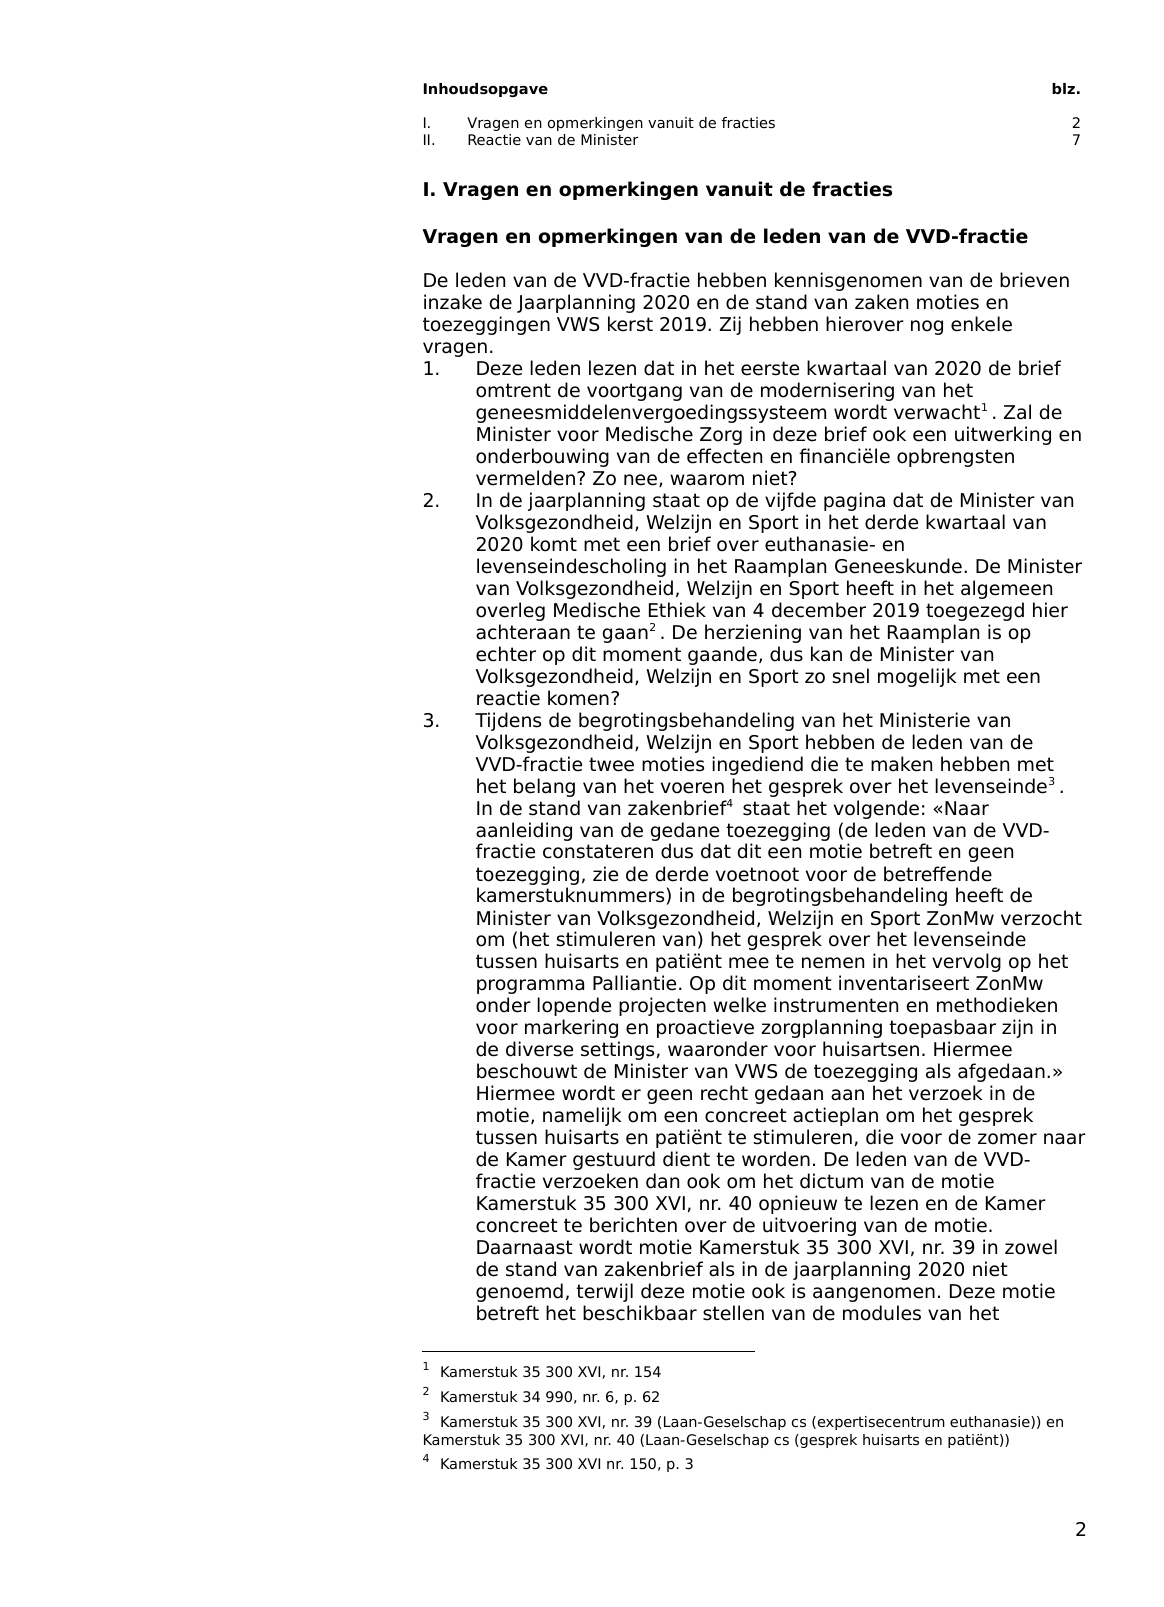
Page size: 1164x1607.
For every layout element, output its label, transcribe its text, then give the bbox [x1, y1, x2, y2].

table_cell I. [422, 115, 461, 132]
table_cell Vragen en opmerkingen vanuit de fracties [461, 115, 1013, 132]
text 1. Deze leden lezen dat in het eerste kwartaal van 2020 de brief omtrent de voortgang van de modernisering van het geneesmiddelenvergoedingssysteem wordt verwacht. Zal de Minister voor Medische Zorg in deze brief ook een uitwerking en onderbouwing van de effecten en financiële opbrengsten vermelden? Zo nee, waarom niet? [422, 358, 1087, 490]
table_cell 7 [1013, 132, 1087, 149]
table_cell [461, 98, 1013, 115]
text 3. Tijdens de begrotingsbehandeling van het Ministerie van Volksgezondheid, Welzijn en Sport hebben de leden van de VVD-fractie twee moties ingediend die te maken hebben met het belang van het voeren het gesprek over het levenseinde. In de stand van zakenbrief staat het volgende: «Naar aanleiding van de gedane toezegging (de leden van de VVD-fractie constateren dus dat dit een motie betreft en geen toezegging, zie de derde voetnoot voor de betreffende kamerstuknummers) in de begrotingsbehandeling heeft de Minister van Volksgezondheid, Welzijn en Sport ZonMw verzocht om (het stimuleren van) het gesprek over het levenseinde tussen huisarts en patiënt mee te nemen in het vervolg op het programma Palliantie. Op dit moment inventariseert ZonMw onder lopende projecten welke instrumenten en methodieken voor markering en proactieve zorgplanning toepasbaar zijn in de diverse settings, waaronder voor huisartsen. Hiermee beschouwt de Minister van VWS de toezegging als afgedaan.» Hiermee wordt er geen recht gedaan aan het verzoek in de motie, namelijk om een concreet actieplan om het gesprek tussen huisarts en patiënt te stimuleren, die voor de zomer naar de Kamer gestuurd dient te worden. De leden van de VVD-fractie verzoeken dan ook om het dictum van de motie Kamerstuk 35 300 XVI, nr. 40 opnieuw te lezen en de Kamer concreet te berichten over de uitvoering van de motie. Daarnaast wordt motie Kamerstuk 35 300 XVI, nr. 39 in zowel de stand van zakenbrief als in de jaarplanning 2020 niet genoemd, terwijl deze motie ook is aangenomen. Deze motie betreft het beschikbaar stellen van de modules van het [422, 709, 1087, 1325]
text 2. In de jaarplanning staat op de vijfde pagina dat de Minister van Volksgezondheid, Welzijn en Sport in het derde kwartaal van 2020 komt met een brief over euthanasie- en levenseindescholing in het Raamplan Geneeskunde. De Minister van Volksgezondheid, Welzijn en Sport heeft in het algemeen overleg Medische Ethiek van 4 december 2019 toegezegd hier achteraan te gaan. De herziening van het Raamplan is op echter op dit moment gaande, dus kan de Minister van Volksgezondheid, Welzijn en Sport zo snel mogelijk met een reactie komen? [422, 490, 1087, 709]
text Kamerstuk 35 300 XVI nr. 150, p. 3 [422, 1452, 1087, 1474]
table_cell [422, 98, 461, 115]
table_cell [1013, 98, 1087, 115]
subtitle Vragen en opmerkingen van de leden van de VVD-fractie [422, 226, 1087, 248]
table_header blz. [1013, 81, 1087, 98]
table_cell Reactie van de Minister [461, 132, 1013, 149]
table_cell II. [422, 132, 461, 149]
text Kamerstuk 35 300 XVI, nr. 40 (Laan-Geselschap cs (gesprek huisarts en patiënt)) [422, 1432, 1087, 1449]
table_cell 2 [1013, 115, 1087, 132]
subtitle I. Vragen en opmerkingen vanuit de fracties [422, 179, 1087, 201]
table_header Inhoudsopgave [422, 81, 1013, 98]
text Kamerstuk 34 990, nr. 6, p. 62 [422, 1385, 1087, 1407]
text Kamerstuk 35 300 XVI, nr. 154 [422, 1360, 1087, 1382]
text Kamerstuk 35 300 XVI, nr. 39 (Laan-Geselschap cs (expertisecentrum euthanasie)) en [422, 1410, 1087, 1432]
text De leden van de VVD-fractie hebben kennisgenomen van de brieven inzake de Jaarplanning 2020 en de stand van zaken moties en toezeggingen VWS kerst 2019. Zij hebben hierover nog enkele vragen. [422, 270, 1087, 358]
